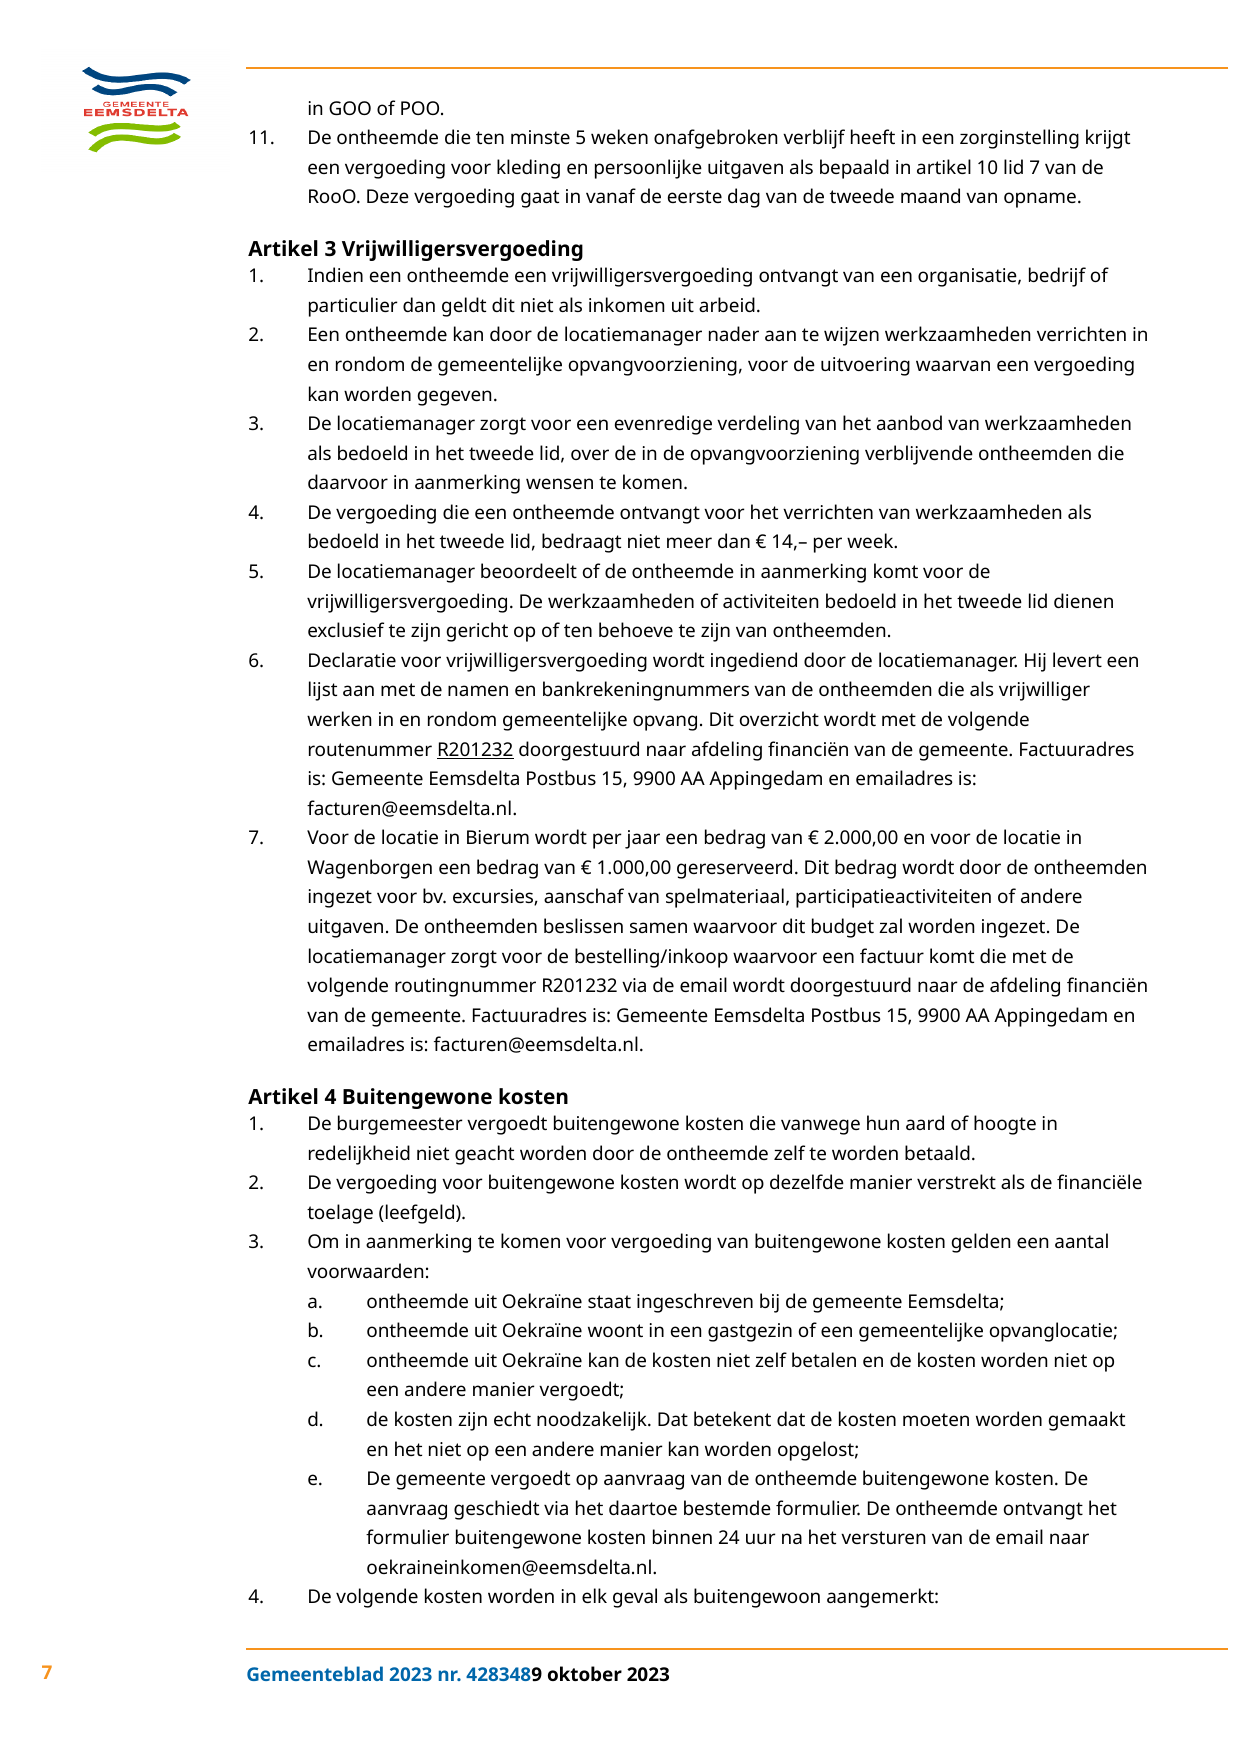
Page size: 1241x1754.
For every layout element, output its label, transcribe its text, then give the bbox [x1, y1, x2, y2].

text Artikel 4 Buitengewone kosten [248, 1082, 1152, 1110]
list in GOO of POO. [248, 95, 1152, 121]
list ontheemde uit Oekraïne staat ingeschreven bij de gemeente Eemsdelta; [307, 1288, 1152, 1314]
list De locatiemanager beoordeelt of de ontheemde in aanmerking komt voor de vrijwilligersvergoeding. De werkzaamheden of activiteiten bedoeld in het tweede lid dienen exclusief te zijn gericht op of ten behoeve te zijn van ontheemden. [248, 558, 1152, 643]
list De vergoeding die een ontheemde ontvangt voor het verrichten van werkzaamheden als bedoeld in het tweede lid, bedraagt niet meer dan € 14,– per week. [248, 499, 1152, 554]
list De gemeente vergoedt op aanvraag van de ontheemde buitengewone kosten. De aanvraag geschiedt via het daartoe bestemde formulier. De ontheemde ontvangt het formulier buitengewone kosten binnen 24 uur na het versturen van de email naar oekraineinkomen@eemsdelta.nl. [307, 1465, 1152, 1580]
list De burgemeester vergoedt buitengewone kosten die vanwege hun aard of hoogte in redelijkheid niet geacht worden door de ontheemde zelf te worden betaald. [248, 1110, 1152, 1166]
list De ontheemde die ten minste 5 weken onafgebroken verblijf heeft in een zorginstelling krijgt een vergoeding voor kleding en persoonlijke uitgaven als bepaald in artikel 10 lid 7 van de RooO. Deze vergoeding gaat in vanaf de eerste dag van de tweede maand van opname. [248, 124, 1152, 209]
list Een ontheemde kan door de locatiemanager nader aan te wijzen werkzaamheden verrichten in en rondom de gemeentelijke opvangvoorziening, voor de uitvoering waarvan een vergoeding kan worden gegeven. [248, 322, 1152, 406]
text Artikel 3 Vrijwilligersvergoeding [248, 234, 1152, 262]
list Declaratie voor vrijwilligersvergoeding wordt ingediend door de locatiemanager. Hij levert een lijst aan met de namen en bankrekeningnummers van de ontheemden die als vrijwilliger werken in en rondom gemeentelijke opvang. Dit overzicht wordt met de volgende routenummer R201232 doorgestuurd naar afdeling financiën van de gemeente. Factuuradres is: Gemeente Eemsdelta Postbus 15, 9900 AA Appingedam en emailadres is: facturen@eemsdelta.nl. [248, 647, 1152, 821]
list De volgende kosten worden in elk geval als buitengewoon aangemerkt: [248, 1584, 1152, 1609]
list ontheemde uit Oekraïne kan de kosten niet zelf betalen en de kosten worden niet op een andere manier vergoedt; [307, 1347, 1152, 1402]
list de kosten zijn echt noodzakelijk. Dat betekent dat de kosten moeten worden gemaakt en het niet op een andere manier kan worden opgelost; [307, 1406, 1152, 1462]
list De vergoeding voor buitengewone kosten wordt op dezelfde manier verstrekt als de financiële toelage (leefgeld). [248, 1169, 1152, 1225]
list Om in aanmerking te komen voor vergoeding van buitengewone kosten gelden een aantal voorwaarden: [248, 1229, 1152, 1284]
list Voor de locatie in Bierum wordt per jaar een bedrag van € 2.000,00 en voor de locatie in Wagenborgen een bedrag van € 1.000,00 gereserveerd. Dit bedrag wordt door de ontheemden ingezet voor bv. excursies, aanschaf van spelmateriaal, participatieactiviteiten of andere uitgaven. De ontheemden beslissen samen waarvoor dit budget zal worden ingezet. De locatiemanager zorgt voor de bestelling/inkoop waarvoor een factuur komt die met de volgende routingnummer R201232 via de email wordt doorgestuurd naar de afdeling financiën van de gemeente. Factuuradres is: Gemeente Eemsdelta Postbus 15, 9900 AA Appingedam en emailadres is: facturen@eemsdelta.nl. [248, 824, 1152, 1057]
picture [41, 47, 231, 172]
list De locatiemanager zorgt voor een evenredige verdeling van het aanbod van werkzaamheden als bedoeld in het tweede lid, over de in de opvangvoorziening verblijvende ontheemden die daarvoor in aanmerking wensen te komen. [248, 410, 1152, 495]
list Indien een ontheemde een vrijwilligersvergoeding ontvangt van een organisatie, bedrijf of particulier dan geldt dit niet als inkomen uit arbeid. [248, 262, 1152, 318]
list ontheemde uit Oekraïne woont in een gastgezin of een gemeentelijke opvanglocatie; [307, 1317, 1152, 1343]
